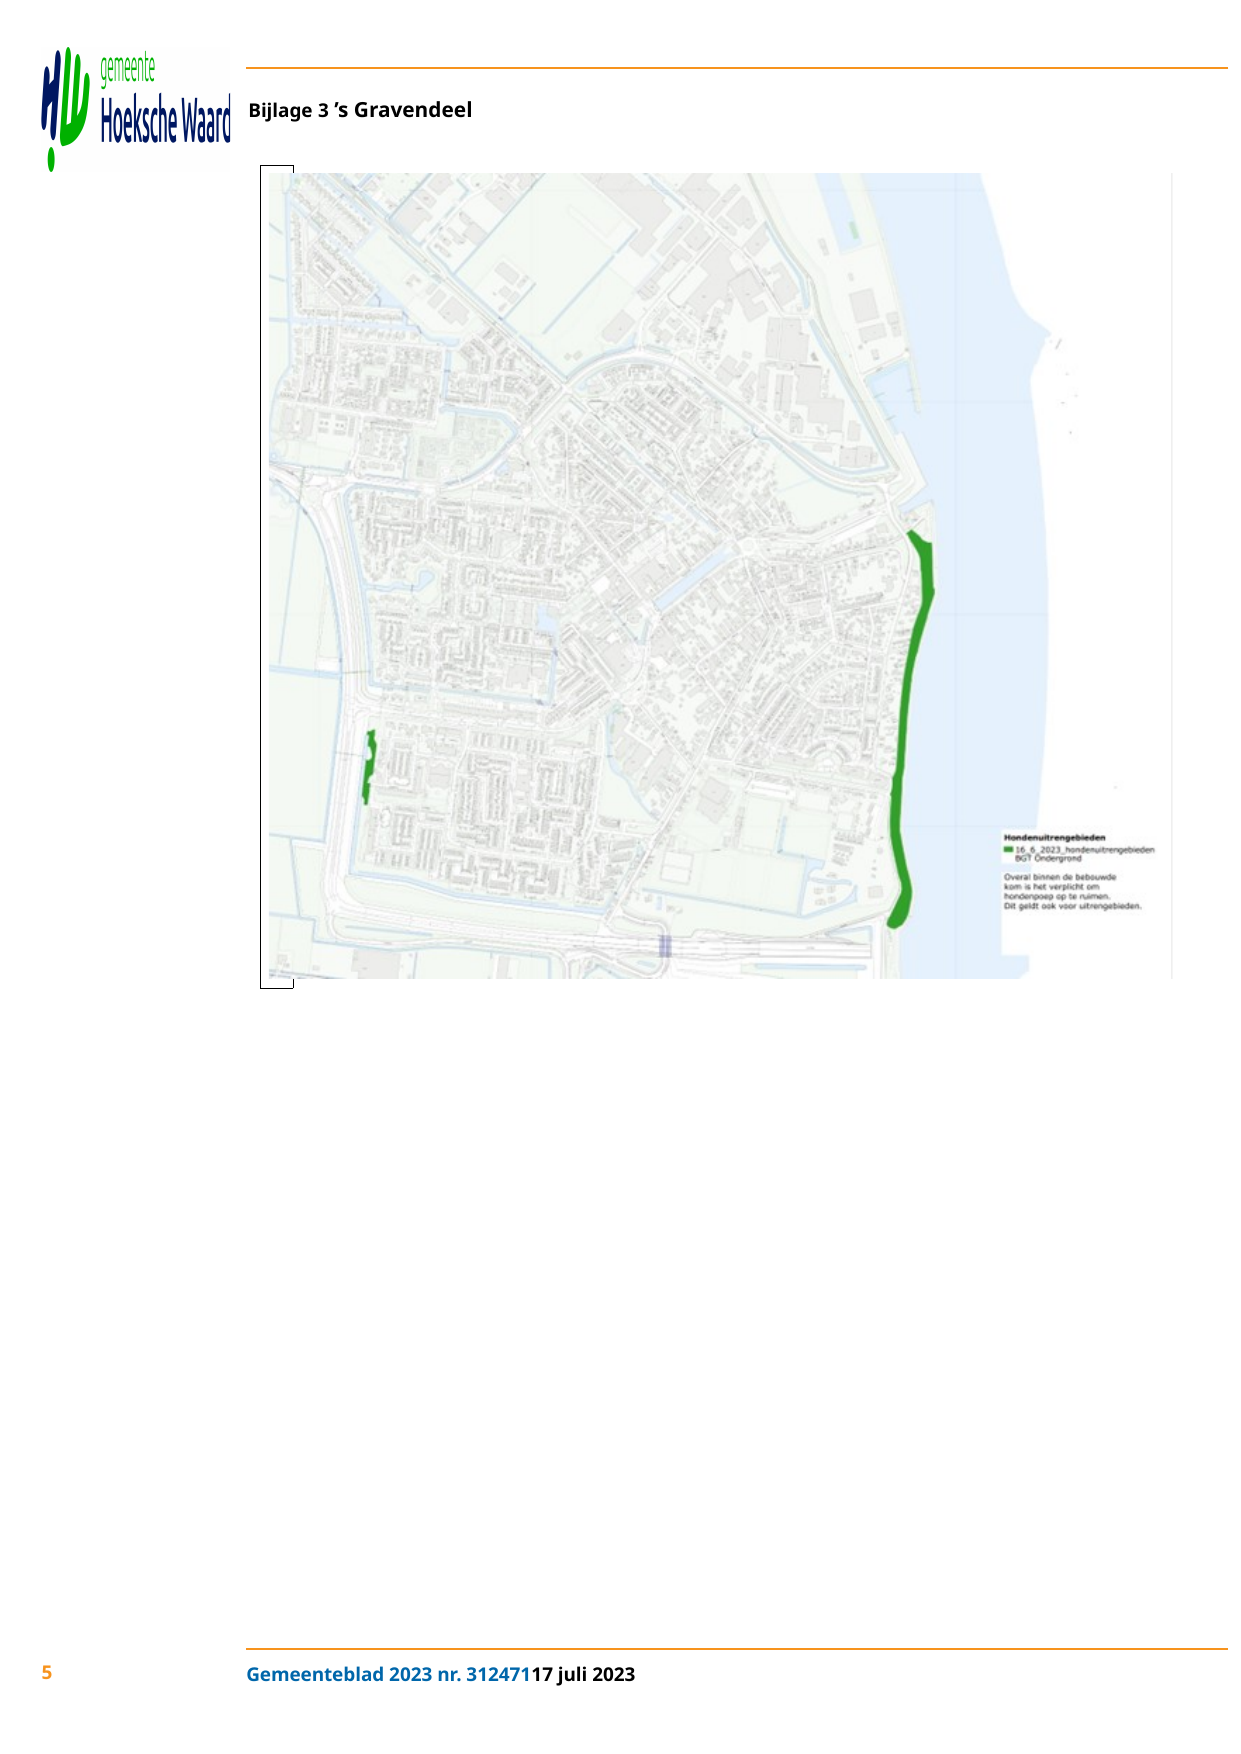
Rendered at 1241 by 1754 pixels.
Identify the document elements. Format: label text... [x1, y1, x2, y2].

picture [41, 47, 231, 172]
text Bijlage 3 ’s Gravendeel [248, 95, 1152, 123]
picture [268, 173, 1173, 979]
